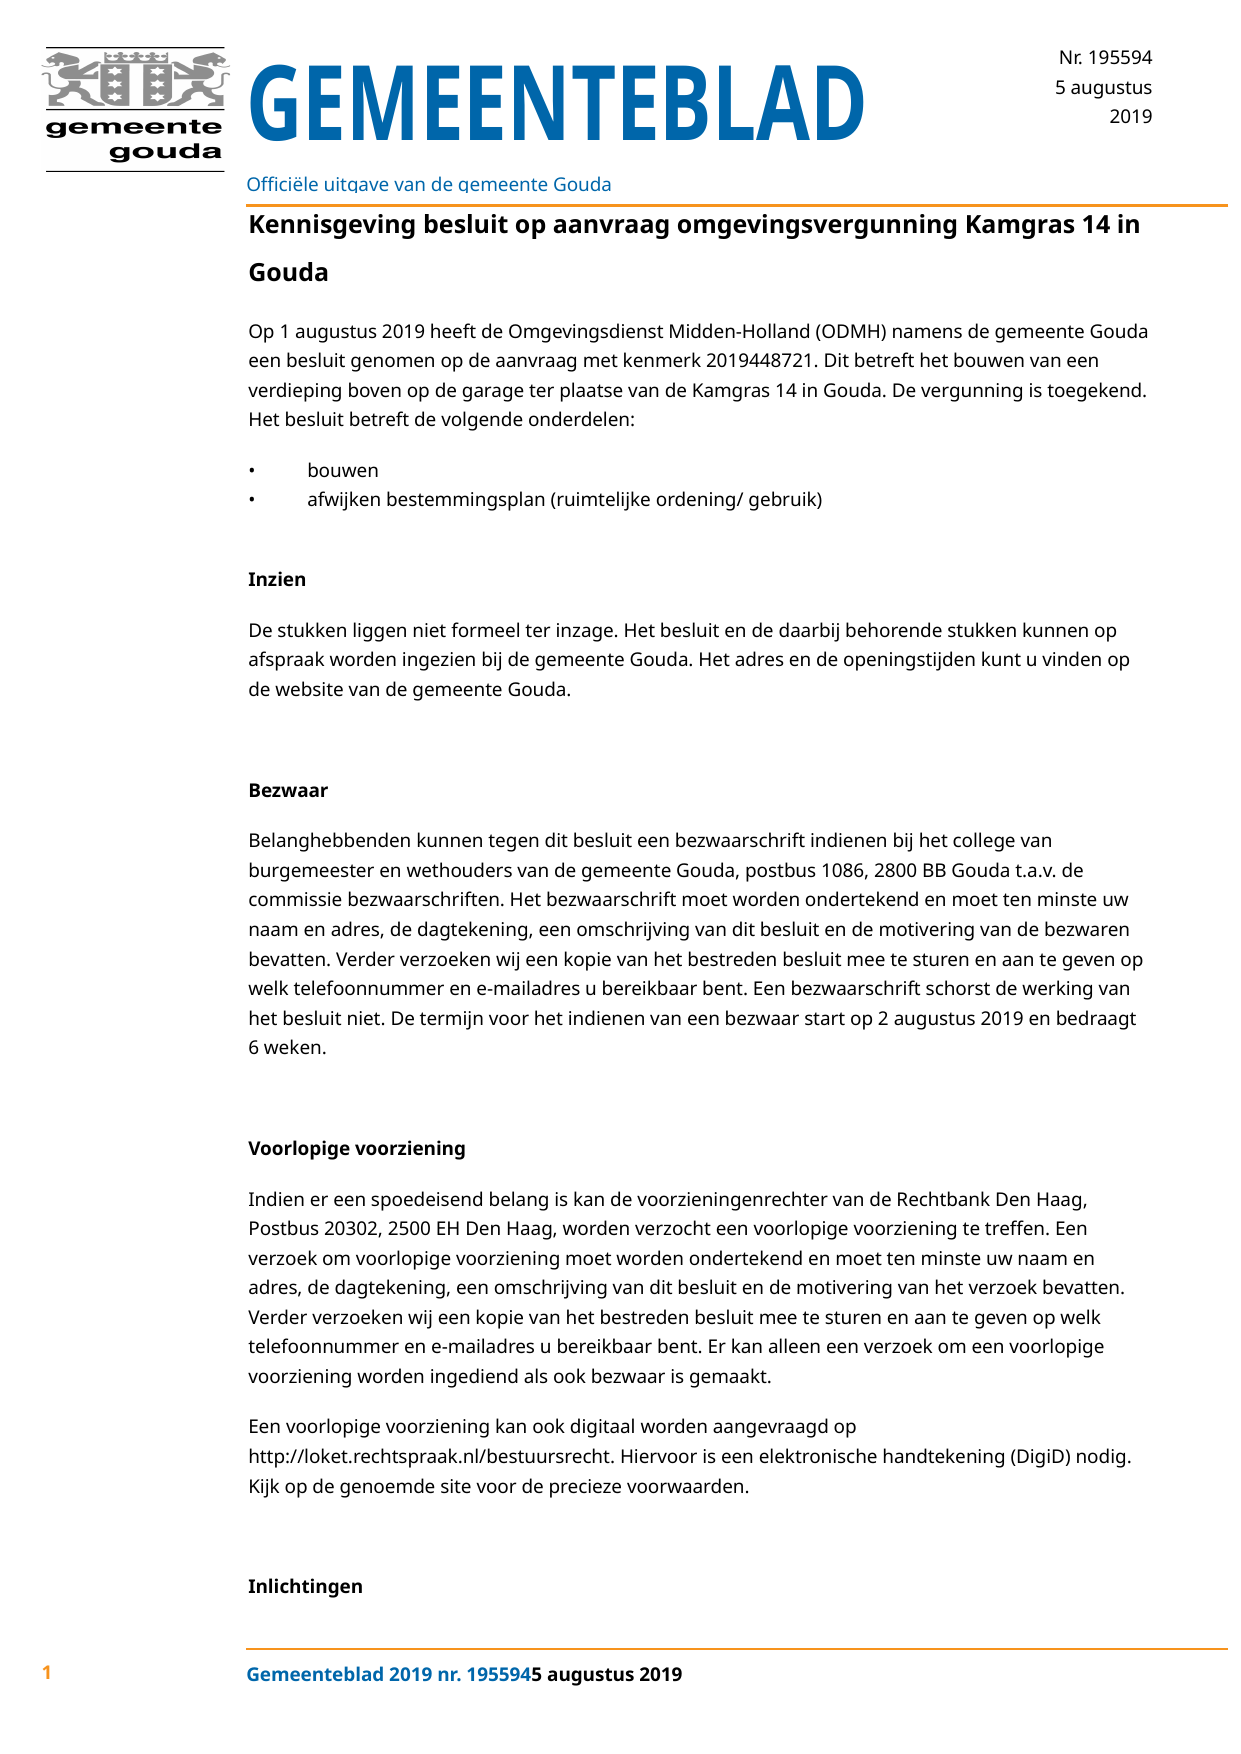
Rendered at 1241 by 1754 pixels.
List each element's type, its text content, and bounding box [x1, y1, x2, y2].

text Belanghebbenden kunnen tegen dit besluit een bezwaarschrift indienen bij het college van burgemeester en wethouders van de gemeente Gouda, postbus 1086, 2800 BB Gouda t.a.v. de commissie bezwaarschriften. Het bezwaarschrift moet worden ondertekend en moet ten minste uw naam en adres, de dagtekening, een omschrijving van dit besluit en de motivering van de bezwaren bevatten. Verder verzoeken wij een kopie van het bestreden besluit mee te sturen en aan te geven op welk telefoonnummer en e-mailadres u bereikbaar bent. Een bezwaarschrift schorst de werking van het besluit niet. De termijn voor het indienen van een bezwaar start op 2 augustus 2019 en bedraagt 6 weken. [248, 827, 1152, 1060]
text Kennisgeving besluit op aanvraag omgevingsvergunning Kamgras 14 in Gouda [248, 207, 1152, 288]
text De stukken liggen niet formeel ter inzage. Het besluit en de daarbij behorende stukken kunnen op afspraak worden ingezien bij de gemeente Gouda. Het adres en de openingstijden kunt u vinden op de website van de gemeente Gouda. [248, 617, 1152, 702]
list afwijken bestemmingsplan (ruimtelijke ordening/ gebruik) [248, 487, 1152, 512]
picture [41, 47, 231, 172]
text Bezwaar [248, 777, 1152, 803]
text Indien er een spoedeisend belang is kan de voorzieningenrechter van de Rechtbank Den Haag, Postbus 20302, 2500 EH Den Haag, worden verzocht een voorlopige voorziening te treffen. Een verzoek om voorlopige voorziening moet worden ondertekend en moet ten minste uw naam en adres, de dagtekening, een omschrijving van dit besluit en de motivering van het verzoek bevatten. Verder verzoeken wij een kopie van het bestreden besluit mee te sturen en aan te geven op welk telefoonnummer en e-mailadres u bereikbaar bent. Er kan alleen een verzoek om een voorlopige voorziening worden ingediend als ook bezwaar is gemaakt. [248, 1186, 1152, 1389]
text Inlichtingen [248, 1574, 1152, 1599]
text Inzien [248, 567, 1152, 592]
text Voorlopige voorziening [248, 1135, 1152, 1161]
list bouwen [248, 457, 1152, 483]
text Een voorlopige voorziening kan ook digitaal worden aangevraagd op http://loket.rechtspraak.nl/bestuursrecht. Hiervoor is een elektronische handtekening (DigiD) nodig. Kijk op de genoemde site voor de precieze voorwaarden. [248, 1414, 1152, 1499]
text Op 1 augustus 2019 heeft de Omgevingsdienst Midden-Holland (ODMH) namens de gemeente Gouda een besluit genomen op de aanvraag met kenmerk 2019448721. Dit betreft het bouwen van een verdieping boven op de garage ter plaatse van de Kamgras 14 in Gouda. De vergunning is toegekend. Het besluit betreft de volgende onderdelen: [248, 318, 1152, 432]
